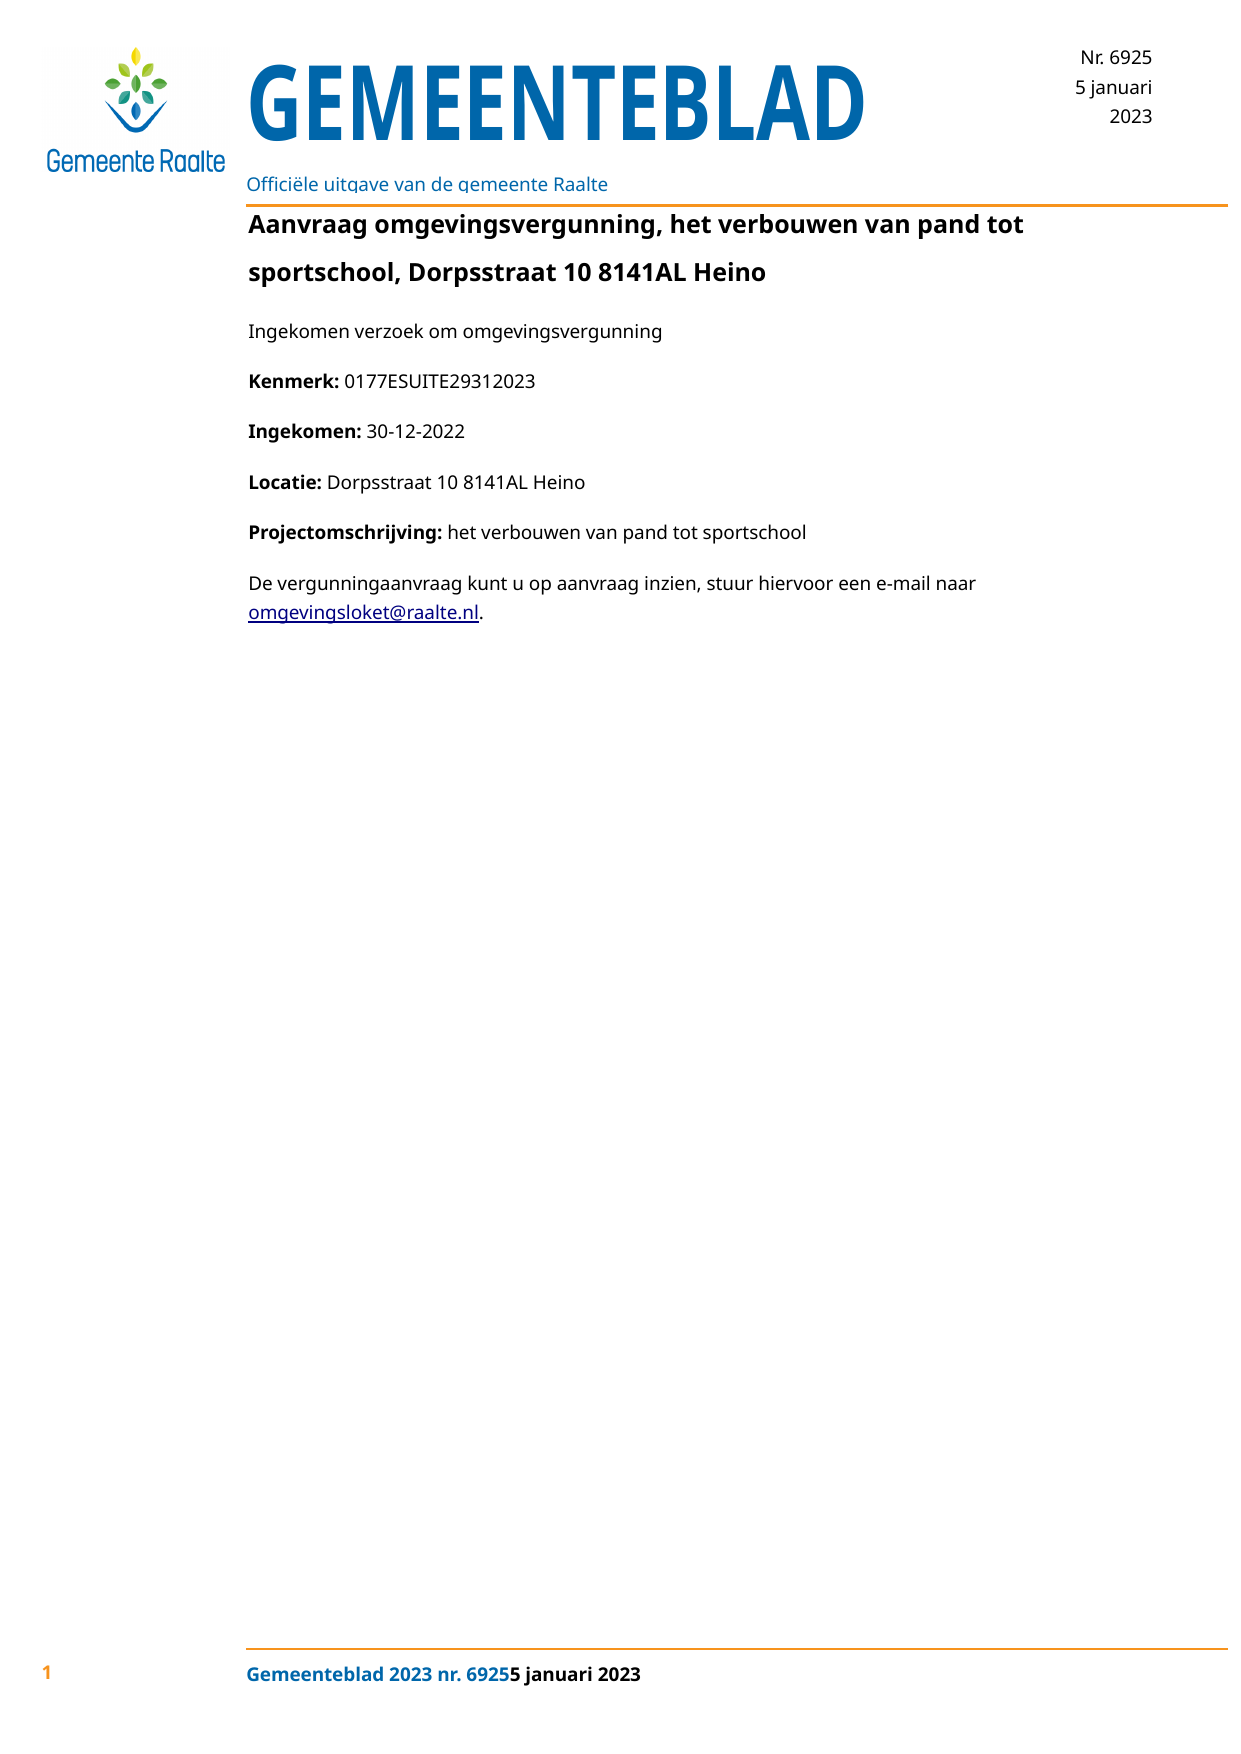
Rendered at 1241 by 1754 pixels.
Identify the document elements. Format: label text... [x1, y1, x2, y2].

text Ingekomen verzoek om omgevingsvergunning [248, 318, 1152, 344]
text Aanvraag omgevingsvergunning, het verbouwen van pand tot sportschool, Dorpsstraat 10 8141AL Heino [248, 207, 1152, 288]
text Ingekomen: 30-12-2022 [248, 419, 1152, 444]
text Locatie: Dorpsstraat 10 8141AL Heino [248, 469, 1152, 495]
text Projectomschrijving: het verbouwen van pand tot sportschool [248, 519, 1152, 545]
picture [41, 47, 231, 172]
text Kenmerk: 0177ESUITE29312023 [248, 368, 1152, 394]
text De vergunningaanvraag kunt u op aanvraag inzien, stuur hiervoor een e-mail naar omgevingsloket@raalte.nl. [248, 570, 1152, 625]
